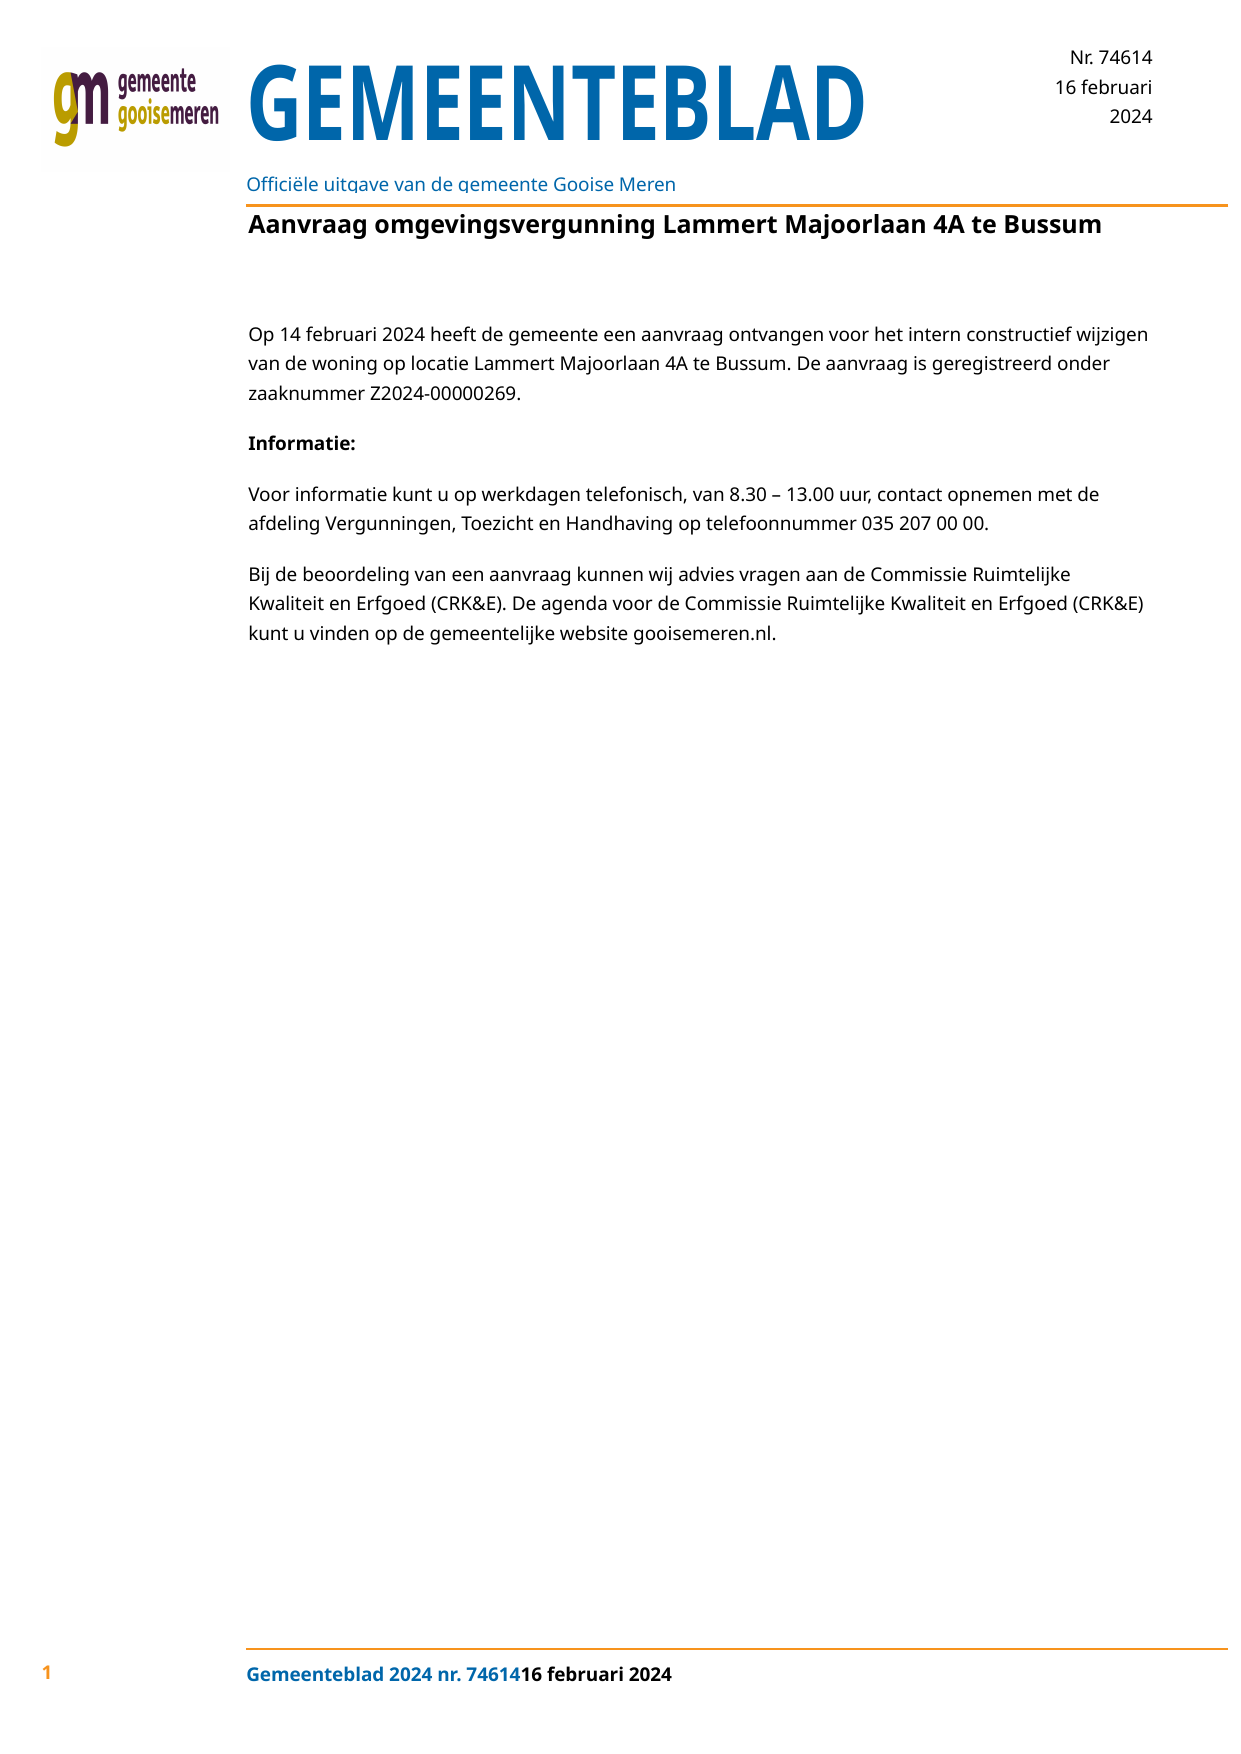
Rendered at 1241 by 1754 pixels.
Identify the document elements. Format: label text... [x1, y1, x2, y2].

text Voor informatie kunt u op werkdagen telefonisch, van 8.30 – 13.00 uur, contact opnemen met de afdeling Vergunningen, Toezicht en Handhaving op telefoonnummer 035 207 00 00. [248, 481, 1152, 536]
text Op 14 februari 2024 heeft de gemeente een aanvraag ontvangen voor het intern constructief wijzigen van de woning op locatie Lammert Majoorlaan 4A te Bussum. De aanvraag is geregistreerd onder zaaknummer Z2024-00000269. [248, 321, 1152, 406]
text Aanvraag omgevingsvergunning Lammert Majoorlaan 4A te Bussum [248, 207, 1152, 241]
picture [41, 47, 231, 172]
text Informatie: [248, 430, 1152, 456]
text Bij de beoordeling van een aanvraag kunnen wij advies vragen aan de Commissie Ruimtelijke Kwaliteit en Erfgoed (CRK&E). De agenda voor de Commissie Ruimtelijke Kwaliteit en Erfgoed (CRK&E) kunt u vinden op de gemeentelijke website gooisemeren.nl. [248, 561, 1152, 646]
